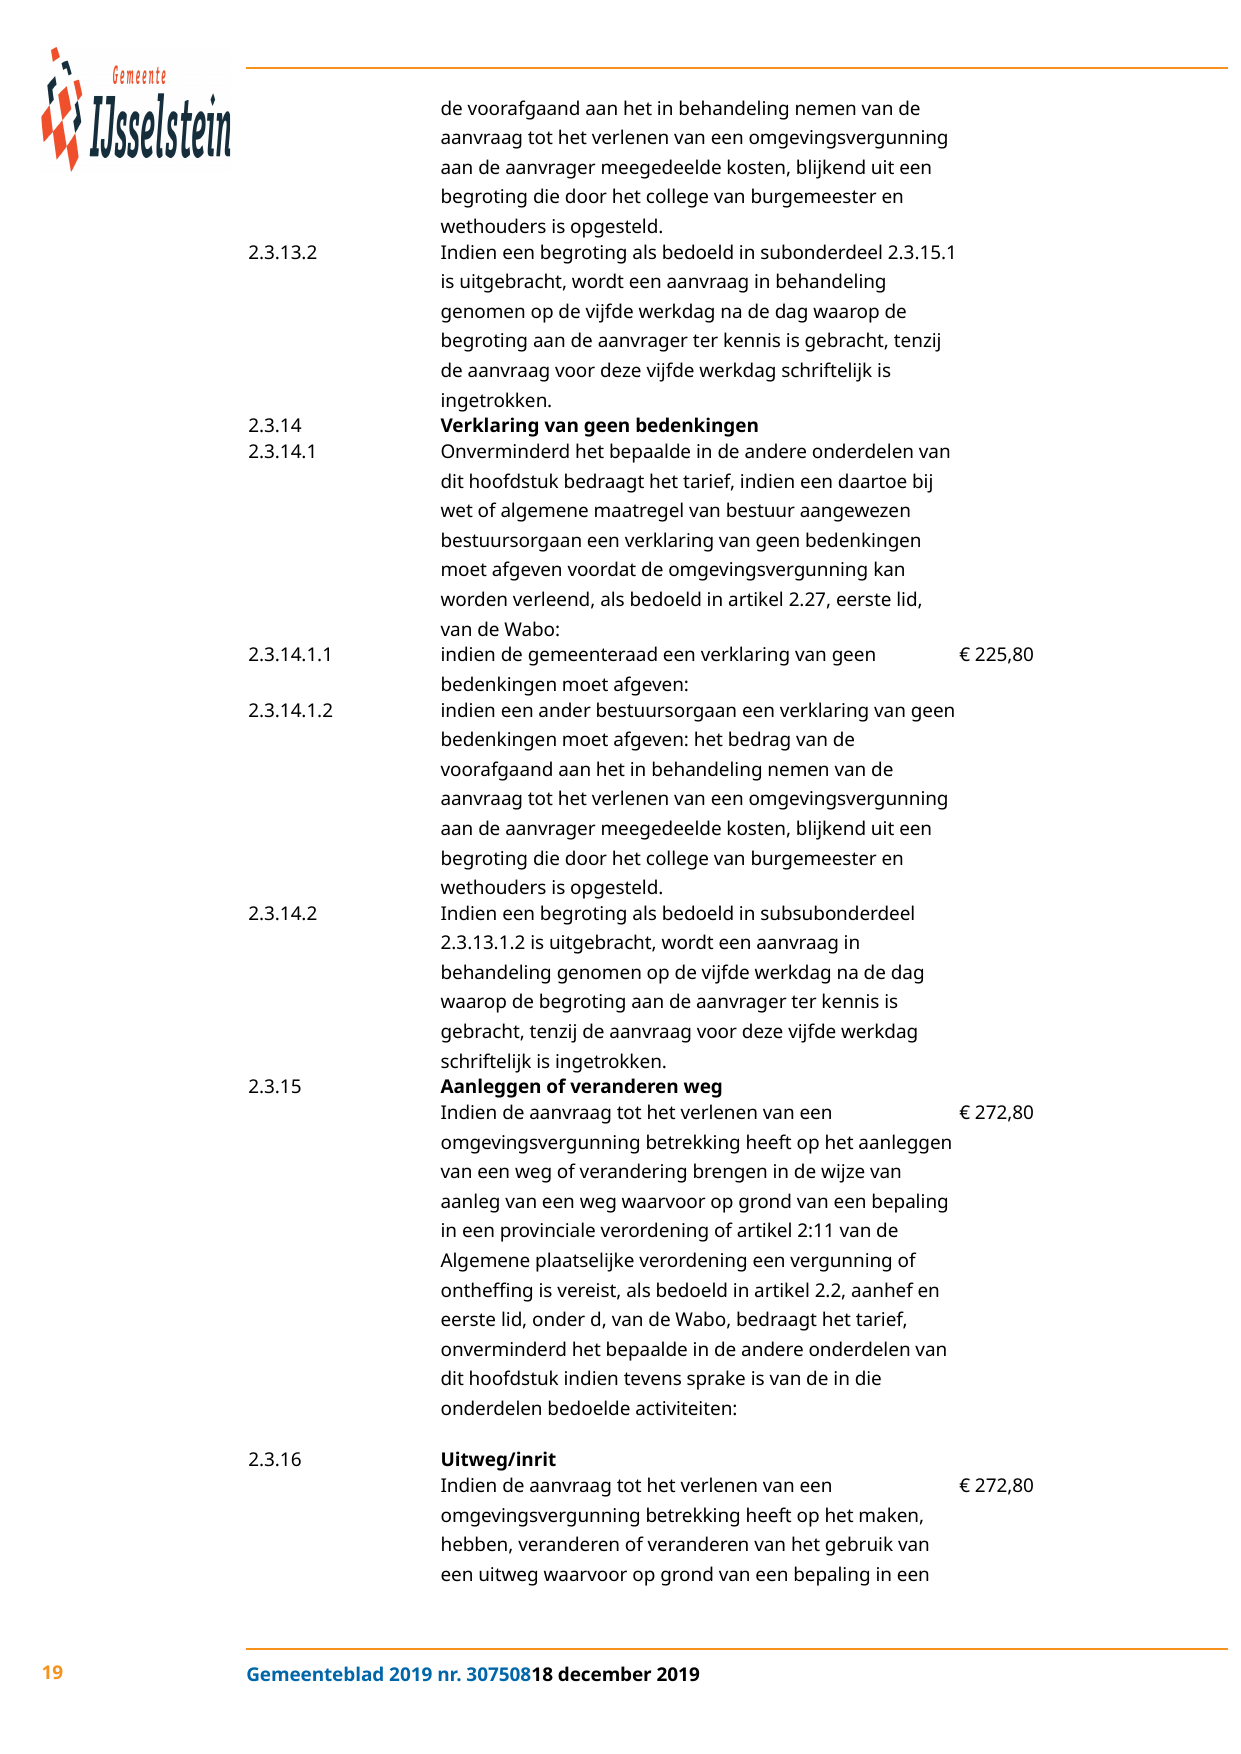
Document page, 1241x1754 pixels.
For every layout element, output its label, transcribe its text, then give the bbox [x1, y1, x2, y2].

table_cell [959, 1421, 1152, 1447]
table_cell [248, 1473, 440, 1587]
table_cell indien de gemeenteraad een verklaring van geen bedenkingen moet afgeven: [440, 641, 959, 697]
table_cell de voorafgaand aan het in behandeling nemen van de aanvraag tot het verlenen van een omgevingsvergunning aan de aanvrager meegedeelde kosten, blijkend uit een begroting die door het college van burgemeester en wethouders is opgesteld. [440, 95, 959, 239]
table_cell [959, 1447, 1152, 1472]
table_cell Indien de aanvraag tot het verlenen van een omgevingsvergunning betrekking heeft op het maken, hebben, veranderen of veranderen van het gebruik van een uitweg waarvoor op grond van een bepaling in een [440, 1473, 959, 1587]
table_cell [248, 95, 440, 239]
table_cell Onverminderd het bepaalde in de andere onderdelen van dit hoofdstuk bedraagt het tarief, indien een daartoe bij wet of algemene maatregel van bestuur aangewezen bestuursorgaan een verklaring van geen bedenkingen moet afgeven voordat de omgevingsvergunning kan worden verleend, als bedoeld in artikel 2.27, eerste lid, van de Wabo: [440, 438, 959, 641]
table_cell € 225,80 [959, 641, 1152, 697]
table_cell 2.3.13.2 [248, 239, 440, 412]
table_cell 2.3.16 [248, 1447, 440, 1472]
table_cell Aanleggen of veranderen weg [440, 1074, 959, 1099]
table_cell 2.3.14.1.2 [248, 697, 440, 900]
table_cell Verklaring van geen bedenkingen [440, 413, 959, 438]
table_cell Indien een begroting als bedoeld in subonderdeel 2.3.15.1 is uitgebracht, wordt een aanvraag in behandeling genomen op de vijfde werkdag na de dag waarop de begroting aan de aanvrager ter kennis is gebracht, tenzij de aanvraag voor deze vijfde werkdag schriftelijk is ingetrokken. [440, 239, 959, 412]
table_cell [959, 95, 1152, 239]
table_cell [959, 1074, 1152, 1099]
table_cell [248, 1099, 440, 1421]
table_cell [248, 1421, 440, 1447]
table_cell 2.3.14 [248, 413, 440, 438]
table_cell 2.3.14.1 [248, 438, 440, 641]
table_cell 2.3.15 [248, 1074, 440, 1099]
table_cell 2.3.14.1.1 [248, 641, 440, 697]
table_cell Indien de aanvraag tot het verlenen van een omgevingsvergunning betrekking heeft op het aanleggen van een weg of verandering brengen in de wijze van aanleg van een weg waarvoor op grond van een bepaling in een provinciale verordening of artikel 2:11 van de Algemene plaatselijke verordening een vergunning of ontheffing is vereist, als bedoeld in artikel 2.2, aanhef en eerste lid, onder d, van de Wabo, bedraagt het tarief, onverminderd het bepaalde in de andere onderdelen van dit hoofdstuk indien tevens sprake is van de in die onderdelen bedoelde activiteiten: [440, 1099, 959, 1421]
table_cell [440, 1421, 959, 1447]
table_cell [959, 438, 1152, 641]
picture [41, 47, 231, 172]
table_cell € 272,80 [959, 1099, 1152, 1421]
table_cell € 272,80 [959, 1473, 1152, 1587]
table_cell Uitweg/inrit [440, 1447, 959, 1472]
table_cell [959, 900, 1152, 1074]
table_cell 2.3.14.2 [248, 900, 440, 1074]
table_cell indien een ander bestuursorgaan een verklaring van geen bedenkingen moet afgeven: het bedrag van de voorafgaand aan het in behandeling nemen van de aanvraag tot het verlenen van een omgevingsvergunning aan de aanvrager meegedeelde kosten, blijkend uit een begroting die door het college van burgemeester en wethouders is opgesteld. [440, 697, 959, 900]
table_cell [959, 239, 1152, 412]
table_cell Indien een begroting als bedoeld in subsubonderdeel 2.3.13.1.2 is uitgebracht, wordt een aanvraag in behandeling genomen op de vijfde werkdag na de dag waarop de begroting aan de aanvrager ter kennis is gebracht, tenzij de aanvraag voor deze vijfde werkdag schriftelijk is ingetrokken. [440, 900, 959, 1074]
table_cell [959, 413, 1152, 438]
table_cell [959, 697, 1152, 900]
